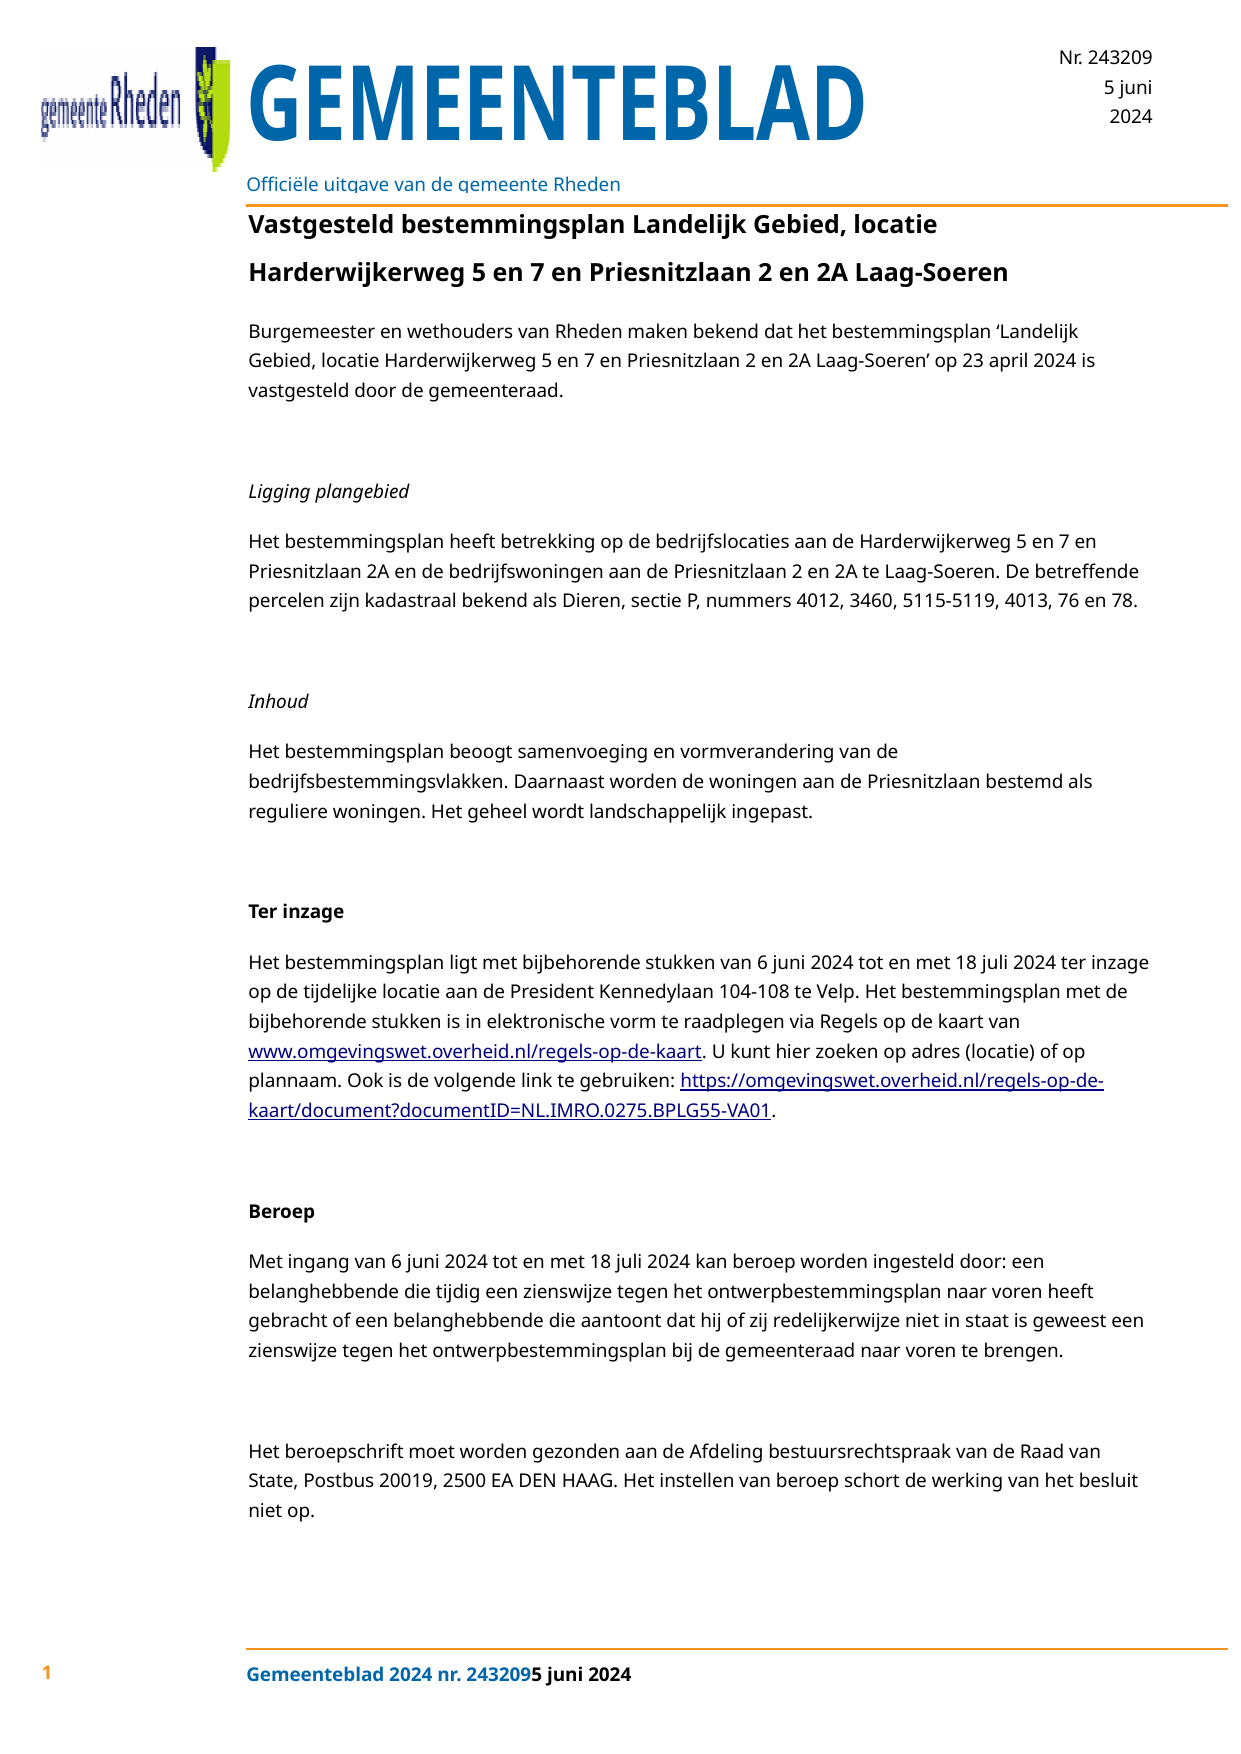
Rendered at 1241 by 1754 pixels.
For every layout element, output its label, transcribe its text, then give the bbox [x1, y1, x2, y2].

text Ligging plangebied [248, 478, 1152, 504]
text Burgemeester en wethouders van Rheden maken bekend dat het bestemmingsplan ‘Landelijk Gebied, locatie Harderwijkerweg 5 en 7 en Priesnitzlaan 2 en 2A Laag-Soeren’ op 23 april 2024 is vastgesteld door de gemeenteraad. [248, 318, 1152, 403]
text Het bestemmingsplan heeft betrekking op de bedrijfslocaties aan de Harderwijkerweg 5 en 7 en Priesnitzlaan 2A en de bedrijfswoningen aan de Priesnitzlaan 2 en 2A te Laag-Soeren. De betreffende percelen zijn kadastraal bekend als Dieren, sectie P, nummers 4012, 3460, 5115-5119, 4013, 76 en 78. [248, 528, 1152, 613]
text Ter inzage [248, 899, 1152, 924]
text Vastgesteld bestemmingsplan Landelijk Gebied, locatie Harderwijkerweg 5 en 7 en Priesnitzlaan 2 en 2A Laag-Soeren [248, 207, 1152, 288]
text Het bestemmingsplan ligt met bijbehorende stukken van 6 juni 2024 tot en met 18 juli 2024 ter inzage op de tijdelijke locatie aan de President Kennedylaan 104-108 te Velp. Het bestemmingsplan met de bijbehorende stukken is in elektronische vorm te raadplegen via Regels op de kaart van www.omgevingswet.overheid.nl/regels-op-de-kaart. U kunt hier zoeken op adres (locatie) of op plannaam. Ook is de volgende link te gebruiken: https://omgevingswet.overheid.nl/regels-op-de-kaart/document?documentID=NL.IMRO.0275.BPLG55-VA01. [248, 949, 1152, 1123]
text Beroep [248, 1198, 1152, 1224]
text Inhoud [248, 688, 1152, 714]
text Met ingang van 6 juni 2024 tot en met 18 juli 2024 kan beroep worden ingesteld door: een belanghebbende die tijdig een zienswijze tegen het ontwerpbestemmingsplan naar voren heeft gebracht of een belanghebbende die aantoont dat hij of zij redelijkerwijze niet in staat is geweest een zienswijze tegen het ontwerpbestemmingsplan bij de gemeenteraad naar voren te brengen. [248, 1248, 1152, 1363]
picture [41, 47, 231, 172]
text Het bestemmingsplan beoogt samenvoeging en vormverandering van de bedrijfsbestemmingsvlakken. Daarnaast worden de woningen aan de Priesnitzlaan bestemd als reguliere woningen. Het geheel wordt landschappelijk ingepast. [248, 739, 1152, 824]
text Het beroepschrift moet worden gezonden aan de Afdeling bestuursrechtspraak van de Raad van State, Postbus 20019, 2500 EA DEN HAAG. Het instellen van beroep schort de werking van het besluit niet op. [248, 1438, 1152, 1523]
